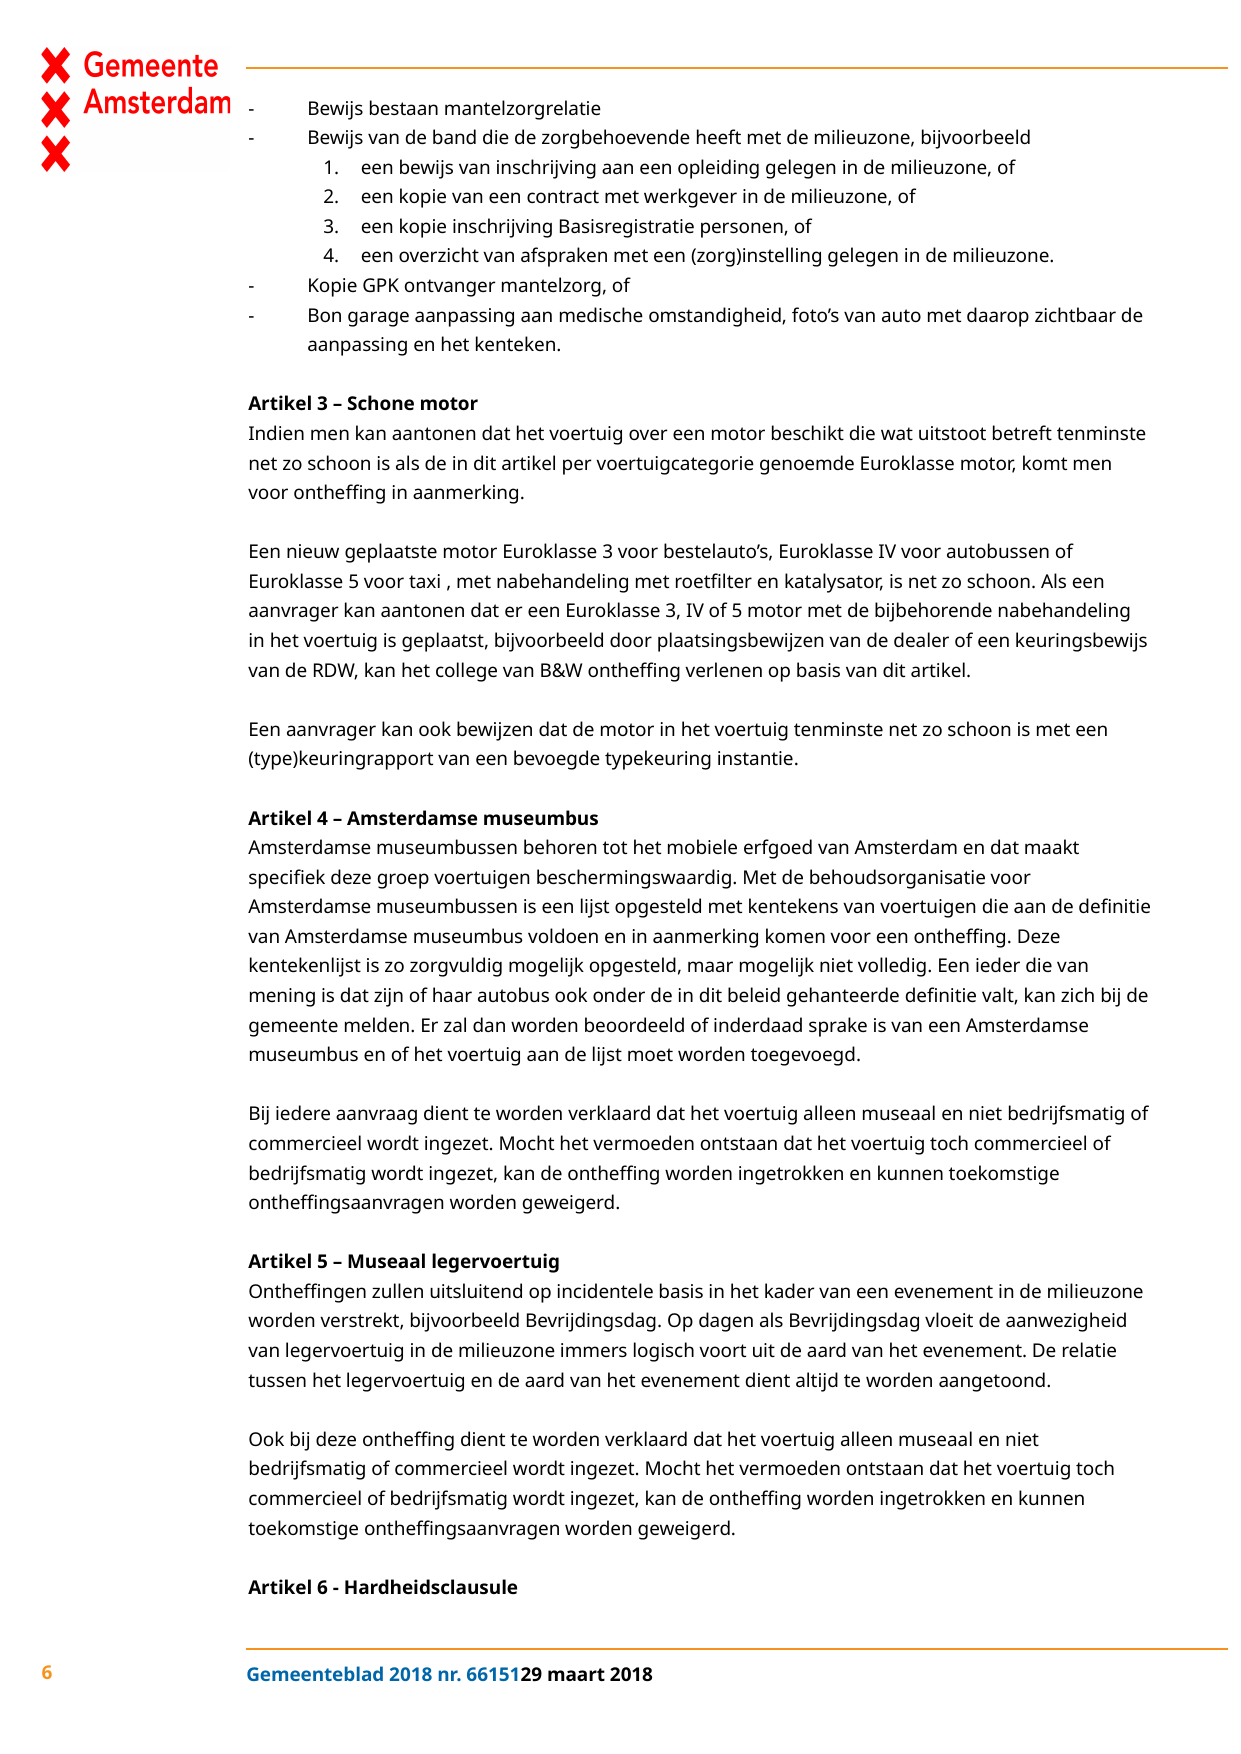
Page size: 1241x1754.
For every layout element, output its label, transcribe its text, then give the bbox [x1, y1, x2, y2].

list Kopie GPK ontvanger mantelzorg, of [248, 272, 1152, 298]
text Een nieuw geplaatste motor Euroklasse 3 voor bestelauto’s, Euroklasse IV voor autobussen of Euroklasse 5 voor taxi , met nabehandeling met roetfilter en katalysator, is net zo schoon. Als een aanvrager kan aantonen dat er een Euroklasse 3, IV of 5 motor met de bijbehorende nabehandeling in het voertuig is geplaatst, bijvoorbeeld door plaatsingsbewijzen van de dealer of een keuringsbewijs van de RDW, kan het college van B&W ontheffing verlenen op basis van dit artikel. [248, 538, 1152, 683]
picture [41, 47, 231, 172]
text Artikel 4 – Amsterdamse museumbus [248, 805, 1152, 831]
text Amsterdamse museumbussen behoren tot het mobiele erfgoed van Amsterdam en dat maakt specifiek deze groep voertuigen beschermingswaardig. Met de behoudsorganisatie voor Amsterdamse museumbussen is een lijst opgesteld met kentekens van voertuigen die aan de definitie van Amsterdamse museumbus voldoen en in aanmerking komen voor een ontheffing. Deze kentekenlijst is zo zorgvuldig mogelijk opgesteld, maar mogelijk niet volledig. Een ieder die van mening is dat zijn of haar autobus ook onder de in dit beleid gehanteerde definitie valt, kan zich bij de gemeente melden. Er zal dan worden beoordeeld of inderdaad sprake is van een Amsterdamse museumbus en of het voertuig aan de lijst moet worden toegevoegd. [248, 834, 1152, 1067]
text Indien men kan aantonen dat het voertuig over een motor beschikt die wat uitstoot betreft tenminste net zo schoon is als de in dit artikel per voertuigcategorie genoemde Euroklasse motor, komt men voor ontheffing in aanmerking. [248, 420, 1152, 505]
text Artikel 5 – Museaal legervoertuig [248, 1248, 1152, 1274]
list Bon garage aanpassing aan medische omstandigheid, foto’s van auto met daarop zichtbaar de aanpassing en het kenteken. [248, 302, 1152, 357]
list een kopie van een contract met werkgever in de milieuzone, of [323, 183, 1152, 209]
list een bewijs van inschrijving aan een opleiding gelegen in de milieuzone, of [323, 154, 1152, 180]
list Bewijs bestaan mantelzorgrelatie [248, 95, 1152, 121]
text Artikel 6 - Hardheidsclausule [248, 1574, 1152, 1600]
text Ook bij deze ontheffing dient te worden verklaard dat het voertuig alleen museaal en niet bedrijfsmatig of commercieel wordt ingezet. Mocht het vermoeden ontstaan dat het voertuig toch commercieel of bedrijfsmatig wordt ingezet, kan de ontheffing worden ingetrokken en kunnen toekomstige ontheffingsaanvragen worden geweigerd. [248, 1426, 1152, 1541]
list een overzicht van afspraken met een (zorg)instelling gelegen in de milieuzone. [323, 243, 1152, 268]
text Artikel 3 – Schone motor [248, 391, 1152, 416]
text Bij iedere aanvraag dient te worden verklaard dat het voertuig alleen museaal en niet bedrijfsmatig of commercieel wordt ingezet. Mocht het vermoeden ontstaan dat het voertuig toch commercieel of bedrijfsmatig wordt ingezet, kan de ontheffing worden ingetrokken en kunnen toekomstige ontheffingsaanvragen worden geweigerd. [248, 1101, 1152, 1215]
list een kopie inschrijving Basisregistratie personen, of [323, 213, 1152, 239]
text Een aanvrager kan ook bewijzen dat de motor in het voertuig tenminste net zo schoon is met een (type)keuringrapport van een bevoegde typekeuring instantie. [248, 716, 1152, 771]
text Ontheffingen zullen uitsluitend op incidentele basis in het kader van een evenement in de milieuzone worden verstrekt, bijvoorbeeld Bevrijdingsdag. Op dagen als Bevrijdingsdag vloeit de aanwezigheid van legervoertuig in de milieuzone immers logisch voort uit de aard van het evenement. De relatie tussen het legervoertuig en de aard van het evenement dient altijd te worden aangetoond. [248, 1278, 1152, 1393]
list Bewijs van de band die de zorgbehoevende heeft met de milieuzone, bijvoorbeeld [248, 124, 1152, 150]
